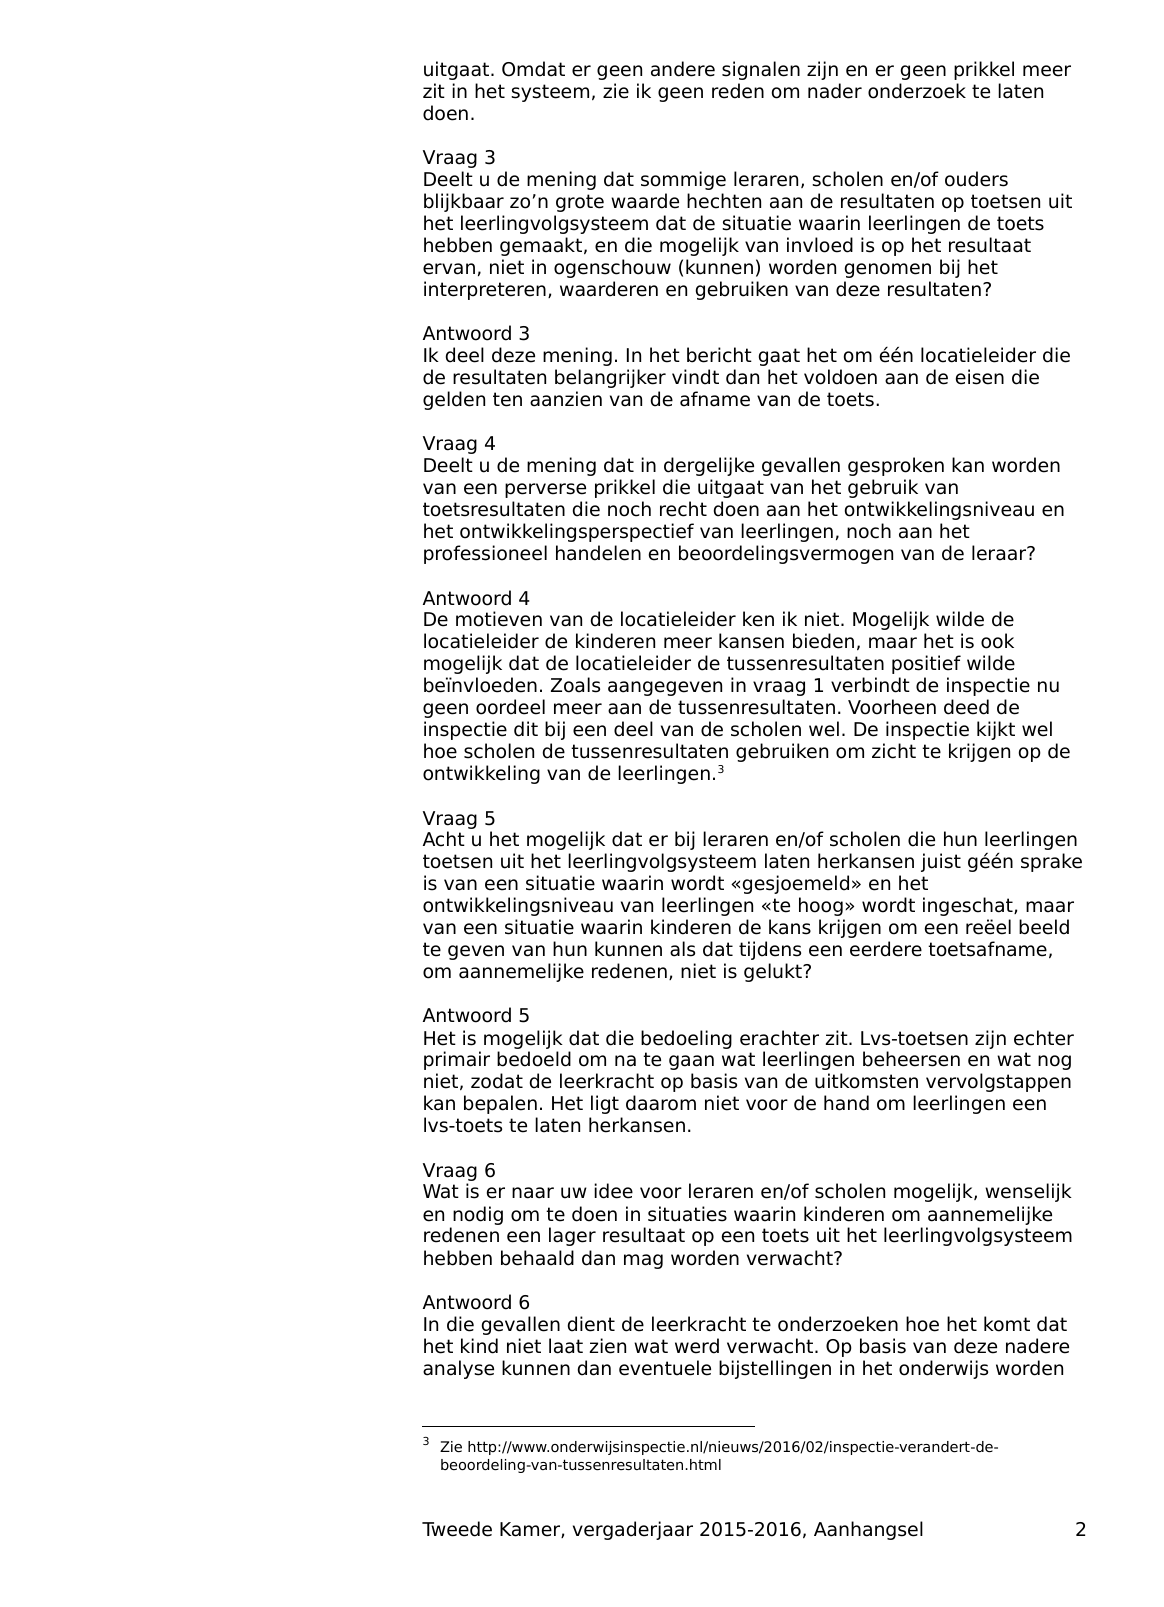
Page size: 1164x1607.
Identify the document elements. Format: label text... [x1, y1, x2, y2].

text Vraag 3 [422, 147, 1087, 169]
text Acht u het mogelijk dat er bij leraren en/of scholen die hun leerlingen toetsen uit het leerlingvolgsysteem laten herkansen juist géén sprake is van een situatie waarin wordt «gesjoemeld» en het ontwikkelingsniveau van leerlingen «te hoog» wordt ingeschat, maar van een situatie waarin kinderen de kans krijgen om een reëel beeld te geven van hun kunnen als dat tijdens een eerdere toetsafname, om aannemelijke redenen, niet is gelukt? [422, 829, 1087, 983]
text Wat is er naar uw idee voor leraren en/of scholen mogelijk, wenselijk en nodig om te doen in situaties waarin kinderen om aannemelijke redenen een lager resultaat op een toets uit het leerlingvolgsysteem hebben behaald dan mag worden verwacht? [422, 1181, 1087, 1269]
text Deelt u de mening dat sommige leraren, scholen en/of ouders blijkbaar zo’n grote waarde hechten aan de resultaten op toetsen uit het leerlingvolgsysteem dat de situatie waarin leerlingen de toets hebben gemaakt, en die mogelijk van invloed is op het resultaat ervan, niet in ogenschouw (kunnen) worden genomen bij het interpreteren, waarderen en gebruiken van deze resultaten? [422, 169, 1087, 301]
text Het is mogelijk dat die bedoeling erachter zit. Lvs-toetsen zijn echter primair bedoeld om na te gaan wat leerlingen beheersen en wat nog niet, zodat de leerkracht op basis van de uitkomsten vervolgstappen kan bepalen. Het ligt daarom niet voor de hand om leerlingen een lvs-toets te laten herkansen. [422, 1027, 1087, 1137]
text Antwoord 4 [422, 587, 1087, 609]
text Vraag 6 [422, 1159, 1087, 1181]
text Antwoord 6 [422, 1292, 1087, 1313]
text Antwoord 5 [422, 1005, 1087, 1027]
text De motieven van de locatieleider ken ik niet. Mogelijk wilde de locatieleider de kinderen meer kansen bieden, maar het is ook mogelijk dat de locatieleider de tussenresultaten positief wilde beïnvloeden. Zoals aangegeven in vraag 1 verbindt de inspectie nu geen oordeel meer aan de tussenresultaten. Voorheen deed de inspectie dit bij een deel van de scholen wel. De inspectie kijkt wel hoe scholen de tussenresultaten gebruiken om zicht te krijgen op de ontwikkeling van de leerlingen. [422, 609, 1087, 785]
text uitgaat. Omdat er geen andere signalen zijn en er geen prikkel meer zit in het systeem, zie ik geen reden om nader onderzoek te laten doen. [422, 59, 1087, 125]
text Deelt u de mening dat in dergelijke gevallen gesproken kan worden van een perverse prikkel die uitgaat van het gebruik van toetsresultaten die noch recht doen aan het ontwikkelingsniveau en het ontwikkelingsperspectief van leerlingen, noch aan het professioneel handelen en beoordelingsvermogen van de leraar? [422, 455, 1087, 565]
text Antwoord 3 [422, 323, 1087, 345]
text Zie http://www.onderwijsinspectie.nl/nieuws/2016/02/inspectie-verandert-de-beoordeling-van-tussenresultaten.html [422, 1435, 1087, 1474]
text Vraag 4 [422, 433, 1087, 455]
text In die gevallen dient de leerkracht te onderzoeken hoe het komt dat het kind niet laat zien wat werd verwacht. Op basis van deze nadere analyse kunnen dan eventuele bijstellingen in het onderwijs worden [422, 1313, 1087, 1379]
text Ik deel deze mening. In het bericht gaat het om één locatieleider die de resultaten belangrijker vindt dan het voldoen aan de eisen die gelden ten aanzien van de afname van de toets. [422, 345, 1087, 411]
text Vraag 5 [422, 807, 1087, 829]
